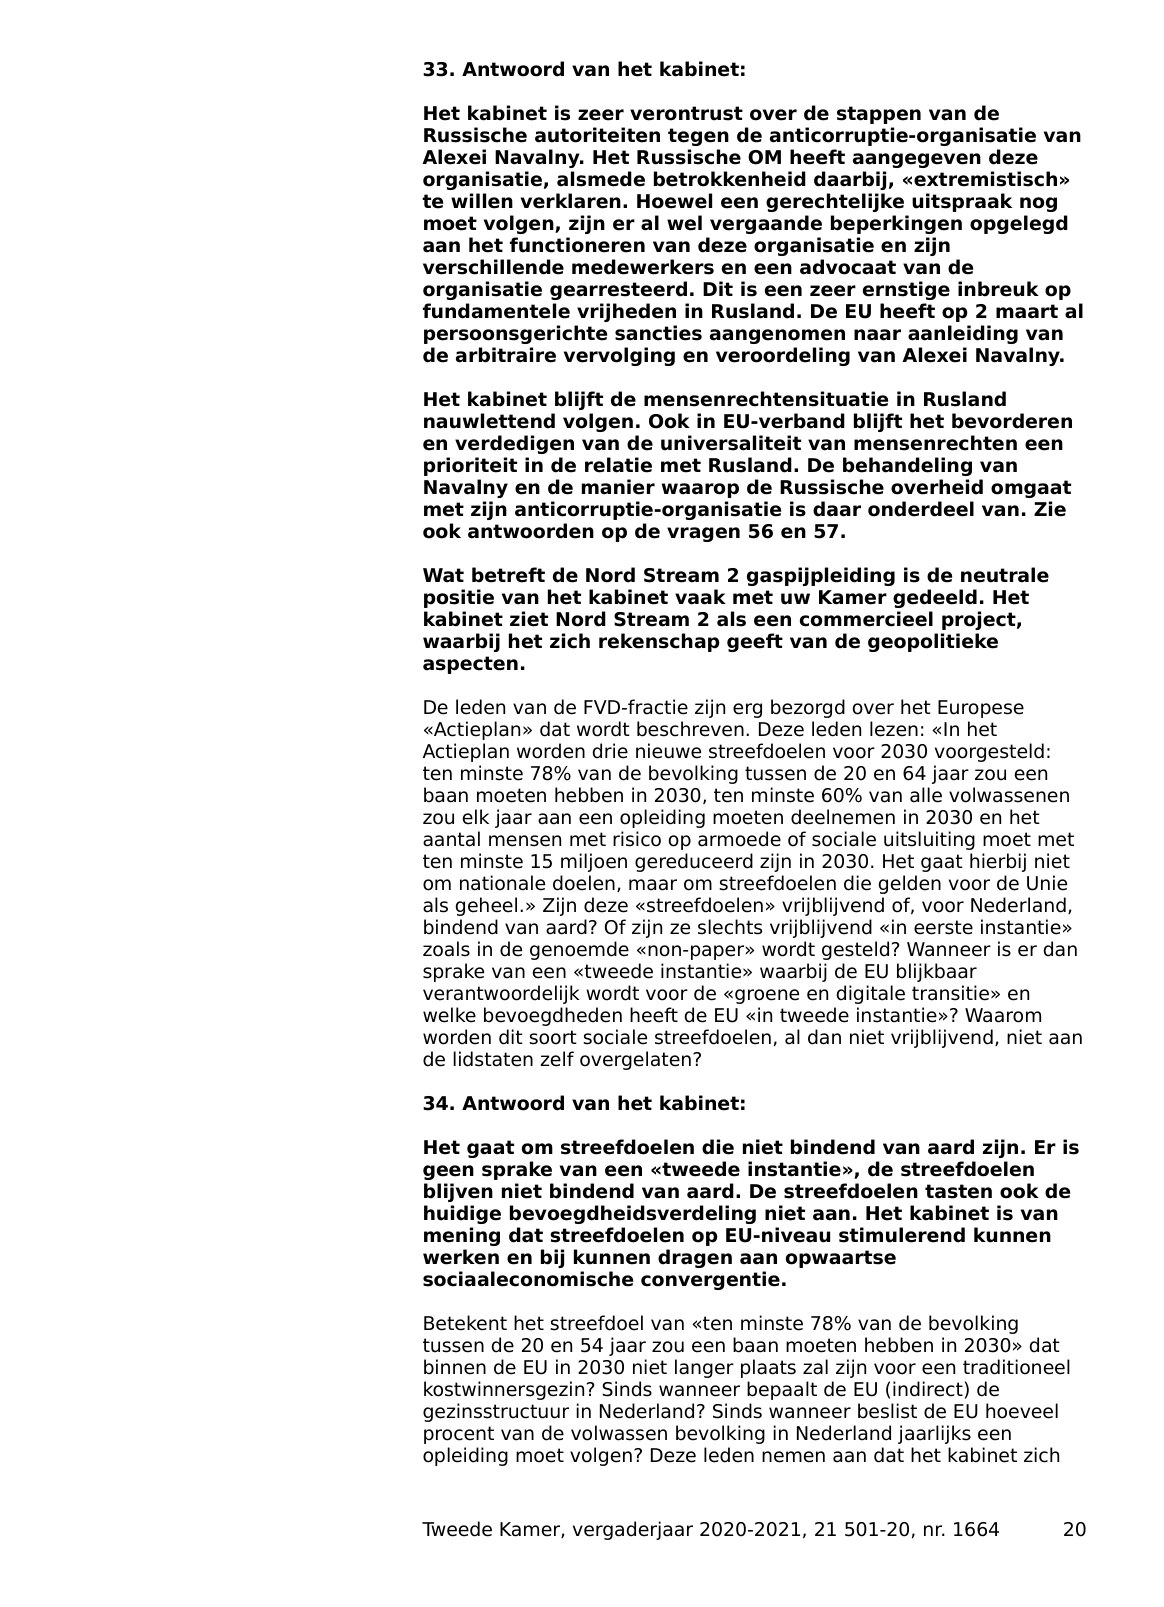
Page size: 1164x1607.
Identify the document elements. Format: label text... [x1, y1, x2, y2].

subtitle 34. Antwoord van het kabinet: [422, 1093, 1087, 1115]
text De leden van de FVD-fractie zijn erg bezorgd over het Europese «Actieplan» dat wordt beschreven. Deze leden lezen: «In het Actieplan worden drie nieuwe streefdoelen voor 2030 voorgesteld: ten minste 78% van de bevolking tussen de 20 en 64 jaar zou een baan moeten hebben in 2030, ten minste 60% van alle volwassenen zou elk jaar aan een opleiding moeten deelnemen in 2030 en het aantal mensen met risico op armoede of sociale uitsluiting moet met ten minste 15 miljoen gereduceerd zijn in 2030. Het gaat hierbij niet om nationale doelen, maar om streefdoelen die gelden voor de Unie als geheel.» Zijn deze «streefdoelen» vrijblijvend of, voor Nederland, bindend van aard? Of zijn ze slechts vrijblijvend «in eerste instantie» zoals in de genoemde «non-paper» wordt gesteld? Wanneer is er dan sprake van een «tweede instantie» waarbij de EU blijkbaar verantwoordelijk wordt voor de «groene en digitale transitie» en welke bevoegdheden heeft de EU «in tweede instantie»? Waarom worden dit soort sociale streefdoelen, al dan niet vrijblijvend, niet aan de lidstaten zelf overgelaten? [422, 697, 1087, 1071]
text Het kabinet blijft de mensenrechtensituatie in Rusland nauwlettend volgen. Ook in EU-verband blijft het bevorderen en verdedigen van de universaliteit van mensenrechten een prioriteit in de relatie met Rusland. De behandeling van Navalny en de manier waarop de Russische overheid omgaat met zijn anticorruptie-organisatie is daar onderdeel van. Zie ook antwoorden op de vragen 56 en 57. [422, 389, 1087, 543]
text Wat betreft de Nord Stream 2 gaspijpleiding is de neutrale positie van het kabinet vaak met uw Kamer gedeeld. Het kabinet ziet Nord Stream 2 als een commercieel project, waarbij het zich rekenschap geeft van de geopolitieke aspecten. [422, 565, 1087, 675]
text Het kabinet is zeer verontrust over de stappen van de Russische autoriteiten tegen de anticorruptie-organisatie van Alexei Navalny. Het Russische OM heeft aangegeven deze organisatie, alsmede betrokkenheid daarbij, «extremistisch» te willen verklaren. Hoewel een gerechtelijke uitspraak nog moet volgen, zijn er al wel vergaande beperkingen opgelegd aan het functioneren van deze organisatie en zijn verschillende medewerkers en een advocaat van de organisatie gearresteerd. Dit is een zeer ernstige inbreuk op fundamentele vrijheden in Rusland. De EU heeft op 2 maart al persoonsgerichte sancties aangenomen naar aanleiding van de arbitraire vervolging en veroordeling van Alexei Navalny. [422, 103, 1087, 367]
text Betekent het streefdoel van «ten minste 78% van de bevolking tussen de 20 en 54 jaar zou een baan moeten hebben in 2030» dat binnen de EU in 2030 niet langer plaats zal zijn voor een traditioneel kostwinnersgezin? Sinds wanneer bepaalt de EU (indirect) de gezinsstructuur in Nederland? Sinds wanneer beslist de EU hoeveel procent van de volwassen bevolking in Nederland jaarlijks een opleiding moet volgen? Deze leden nemen aan dat het kabinet zich [422, 1313, 1087, 1467]
subtitle 33. Antwoord van het kabinet: [422, 59, 1087, 81]
text Het gaat om streefdoelen die niet bindend van aard zijn. Er is geen sprake van een «tweede instantie», de streefdoelen blijven niet bindend van aard. De streefdoelen tasten ook de huidige bevoegdheidsverdeling niet aan. Het kabinet is van mening dat streefdoelen op EU-niveau stimulerend kunnen werken en bij kunnen dragen aan opwaartse sociaaleconomische convergentie. [422, 1137, 1087, 1291]
